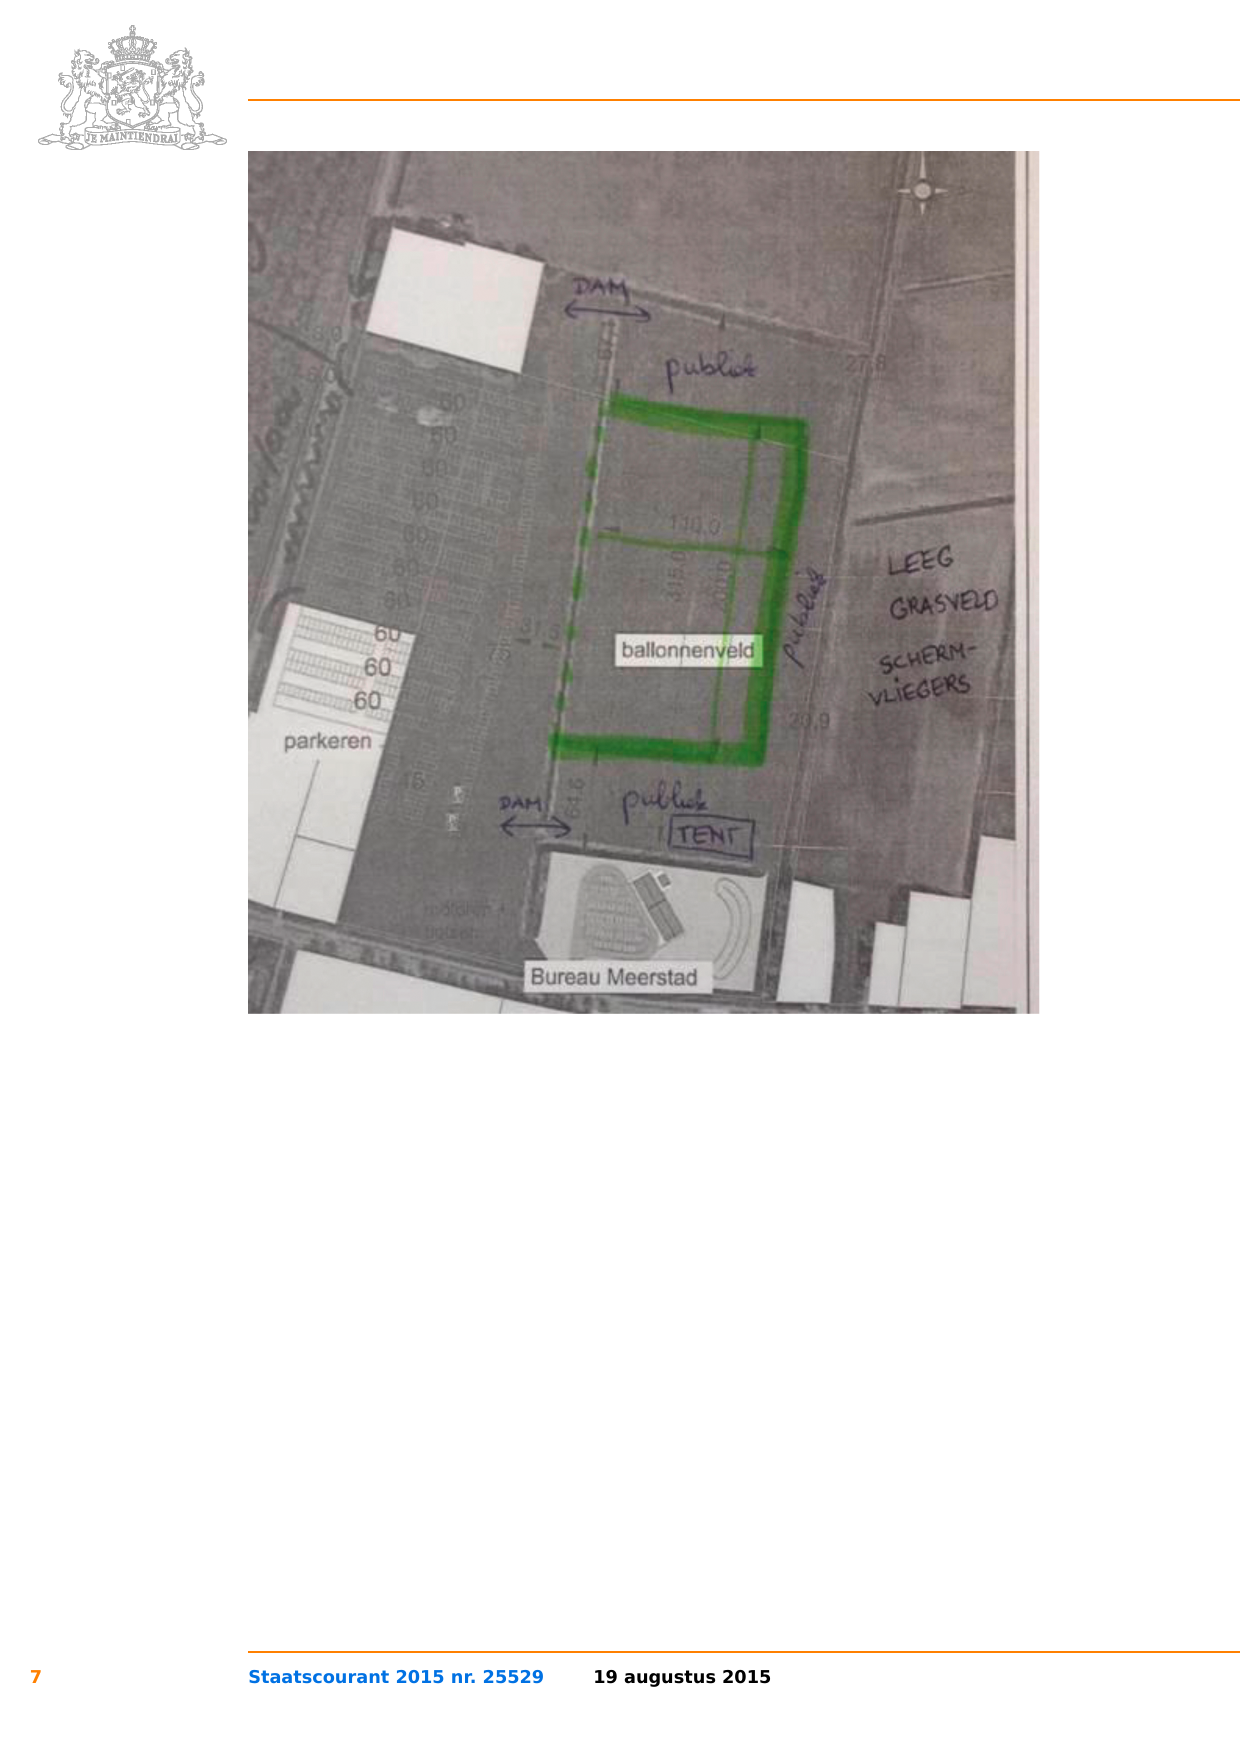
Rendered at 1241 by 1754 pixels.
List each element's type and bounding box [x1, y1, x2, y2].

picture [248, 151, 1040, 1014]
picture [38, 25, 227, 150]
